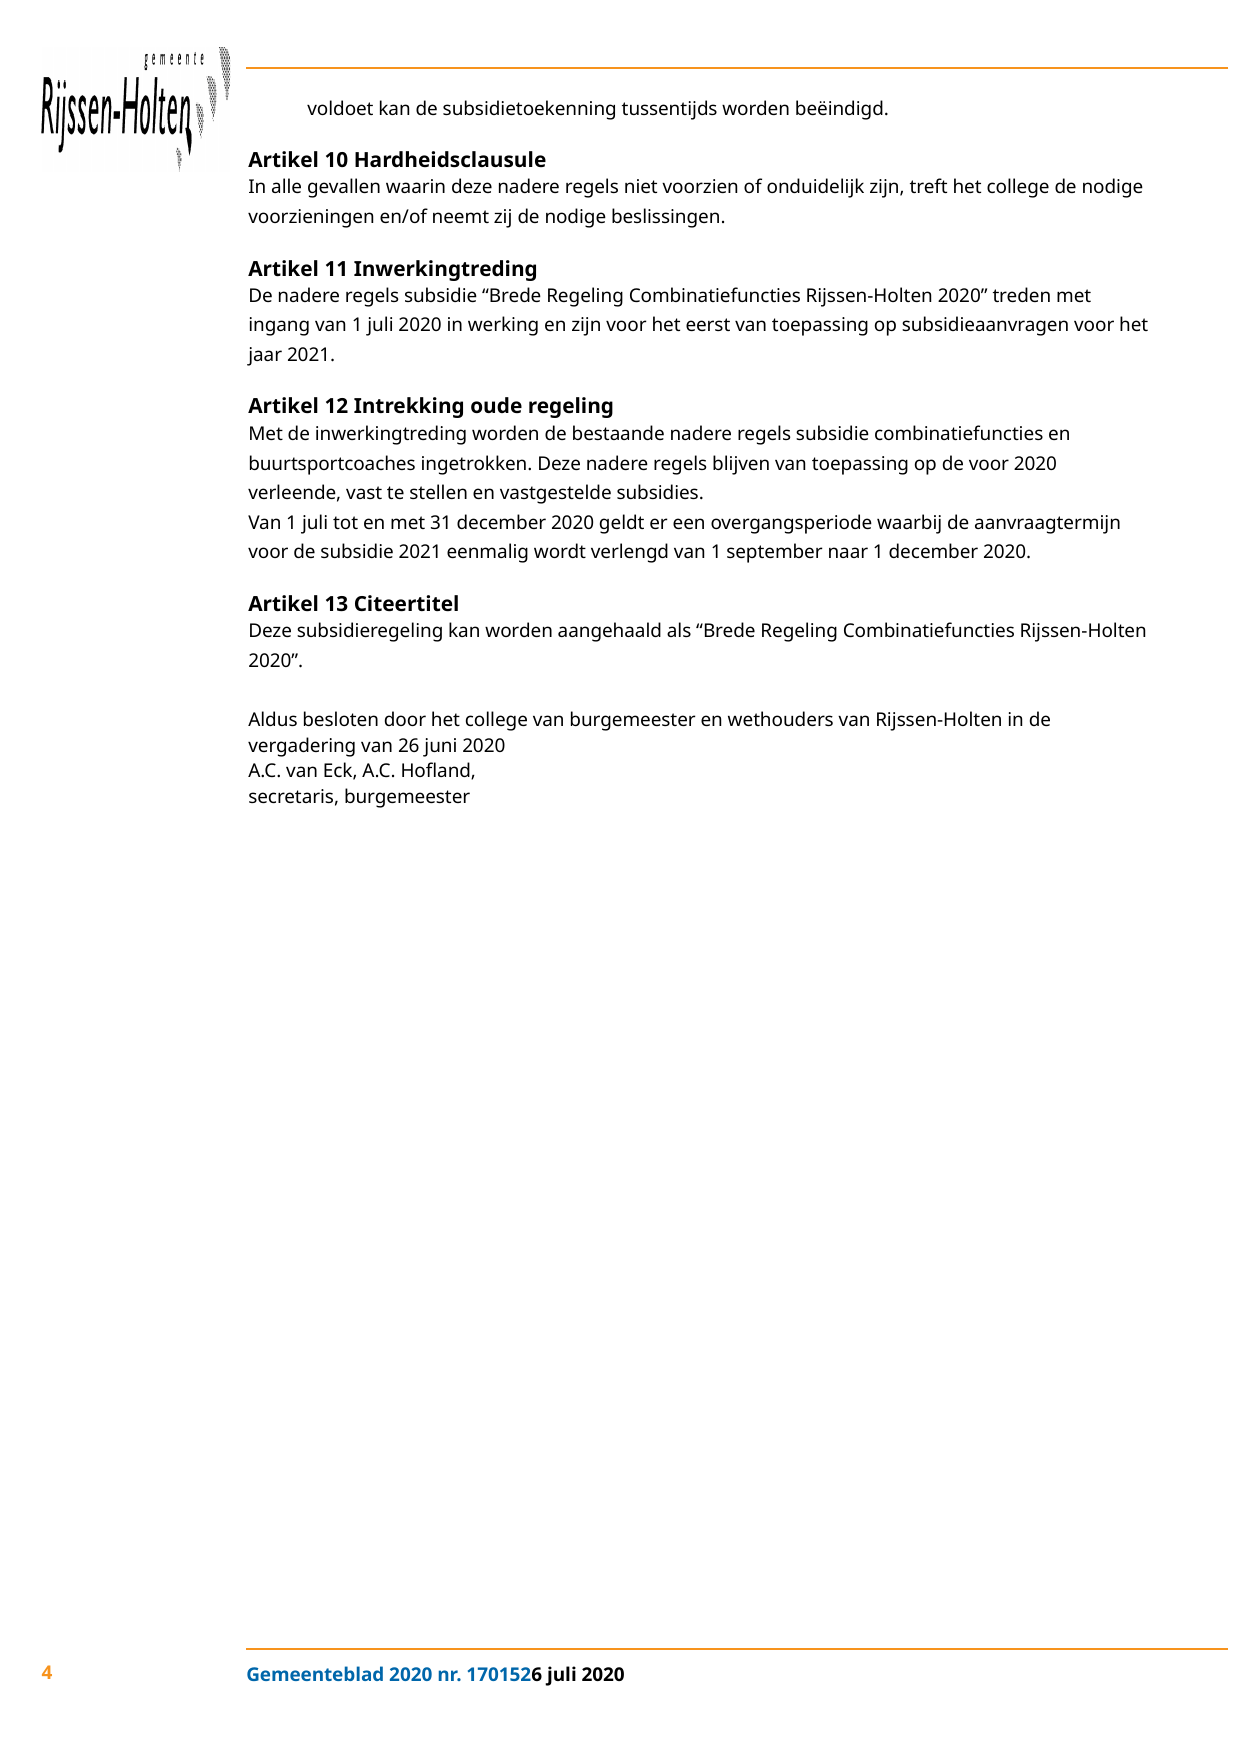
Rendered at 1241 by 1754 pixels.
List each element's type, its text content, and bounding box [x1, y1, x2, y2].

text Deze subsidieregeling kan worden aangehaald als “Brede Regeling Combinatiefuncties Rijssen-Holten 2020”. [248, 617, 1152, 673]
text A.C. van Eck, A.C. Hofland, [248, 757, 1152, 783]
list voldoet kan de subsidietoekenning tussentijds worden beëindigd. [248, 95, 1152, 121]
text Artikel 12 Intrekking oude regeling [248, 392, 1152, 420]
text Met de inwerkingtreding worden de bestaande nadere regels subsidie combinatiefuncties en buurtsportcoaches ingetrokken. Deze nadere regels blijven van toepassing op de voor 2020 verleende, vast te stellen en vastgestelde subsidies. [248, 420, 1152, 505]
text Artikel 13 Citeertitel [248, 589, 1152, 617]
text Artikel 10 Hardheidsclausule [248, 145, 1152, 174]
text Aldus besloten door het college van burgemeester en wethouders van Rijssen-Holten in de vergadering van 26 juni 2020 [248, 706, 1152, 757]
text In alle gevallen waarin deze nadere regels niet voorzien of onduidelijk zijn, treft het college de nodige voorzieningen en/of neemt zij de nodige beslissingen. [248, 174, 1152, 229]
text De nadere regels subsidie “Brede Regeling Combinatiefuncties Rijssen-Holten 2020” treden met ingang van 1 juli 2020 in werking en zijn voor het eerst van toepassing op subsidieaanvragen voor het jaar 2021. [248, 282, 1152, 367]
text Van 1 juli tot en met 31 december 2020 geldt er een overgangsperiode waarbij de aanvraagtermijn voor de subsidie 2021 eenmalig wordt verlengd van 1 september naar 1 december 2020. [248, 509, 1152, 564]
text secretaris, burgemeester [248, 783, 1152, 809]
picture [41, 47, 231, 172]
text Artikel 11 Inwerkingtreding [248, 254, 1152, 282]
